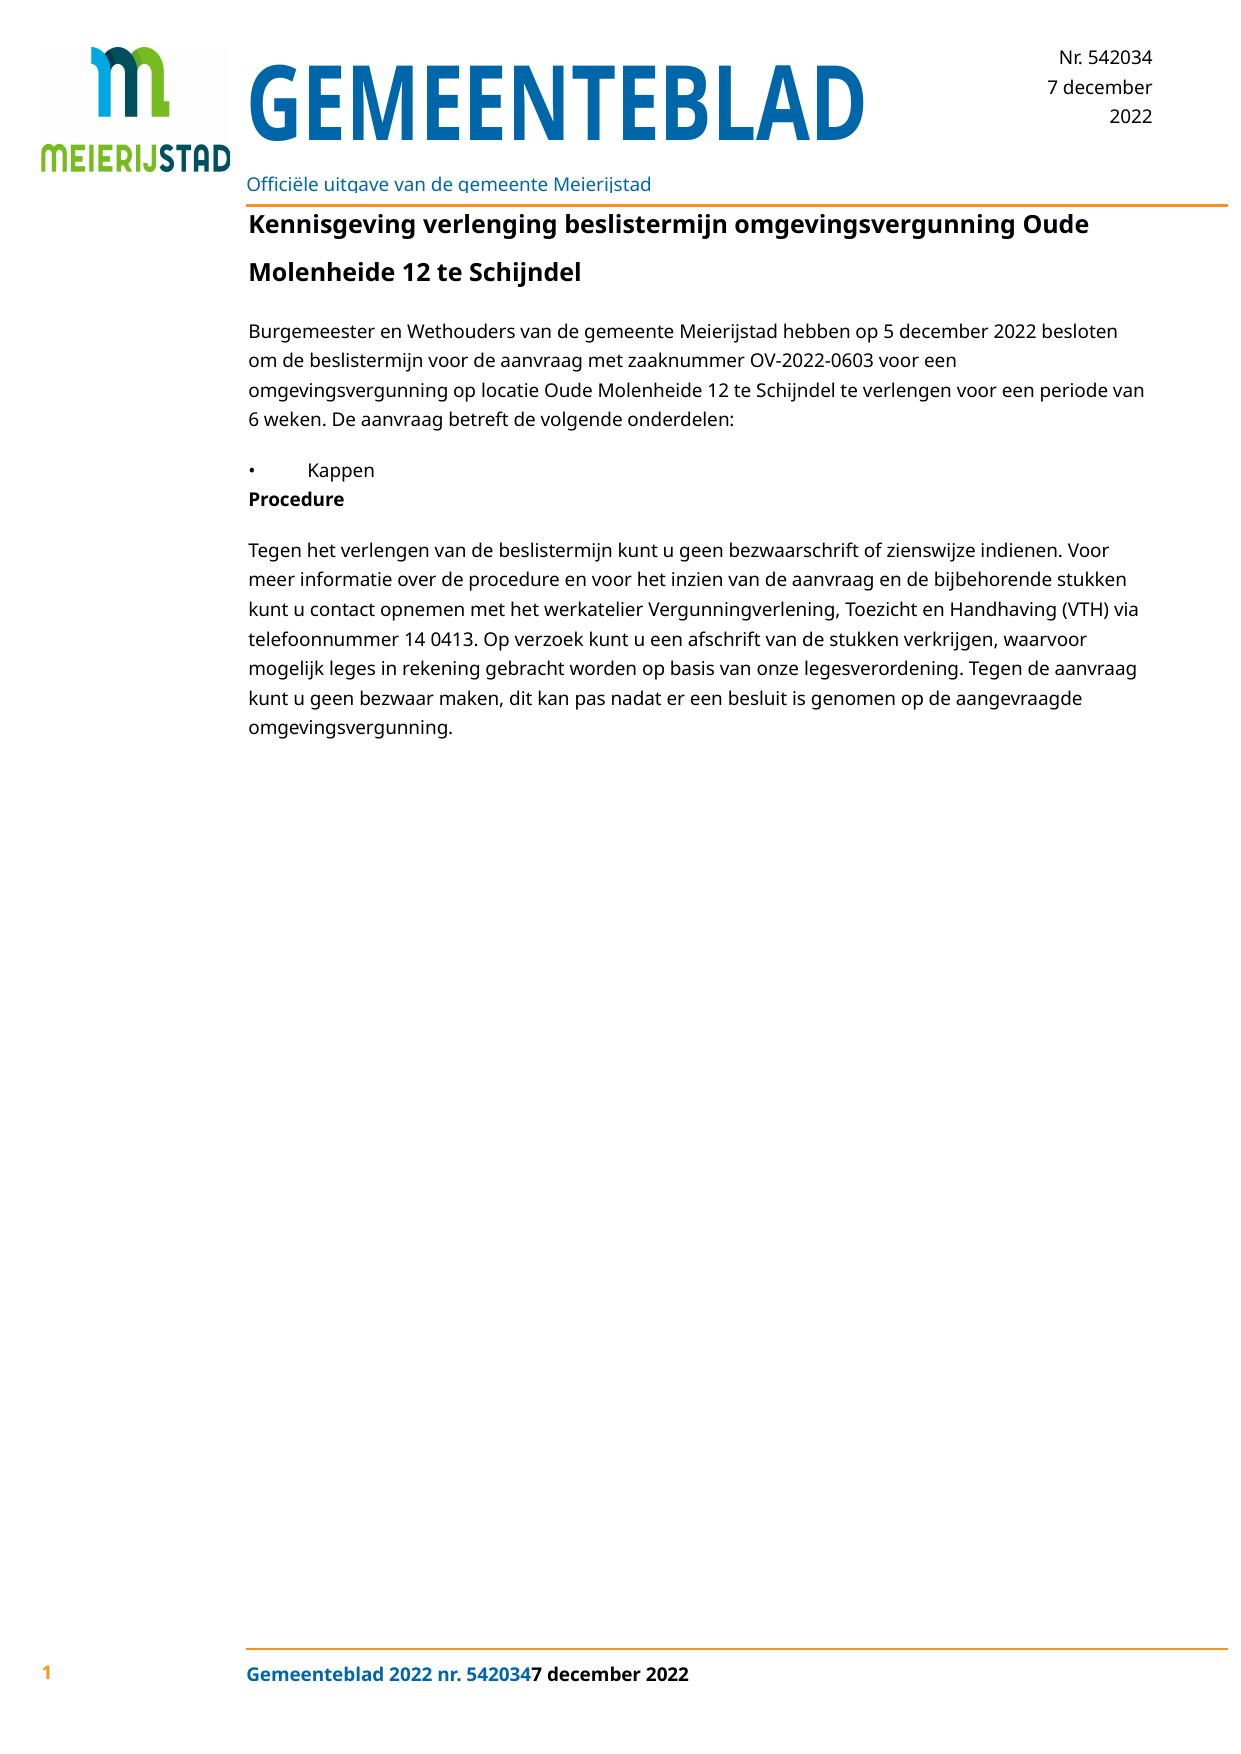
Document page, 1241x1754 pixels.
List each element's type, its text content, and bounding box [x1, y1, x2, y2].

list Kappen [248, 457, 1152, 483]
text Tegen het verlengen van de beslistermijn kunt u geen bezwaarschrift of zienswijze indienen. Voor meer informatie over de procedure en voor het inzien van de aanvraag en de bijbehorende stukken kunt u contact opnemen met het werkatelier Vergunningverlening, Toezicht en Handhaving (VTH) via telefoonnummer 14 0413. Op verzoek kunt u een afschrift van de stukken verkrijgen, waarvoor mogelijk leges in rekening gebracht worden op basis van onze legesverordening. Tegen de aanvraag kunt u geen bezwaar maken, dit kan pas nadat er een besluit is genomen op de aangevraagde omgevingsvergunning. [248, 537, 1152, 740]
text Procedure [248, 487, 1152, 512]
text Kennisgeving verlenging beslistermijn omgevingsvergunning Oude Molenheide 12 te Schijndel [248, 207, 1152, 288]
picture [41, 47, 231, 172]
text Burgemeester en Wethouders van de gemeente Meierijstad hebben op 5 december 2022 besloten om de beslistermijn voor de aanvraag met zaaknummer OV-2022-0603 voor een omgevingsvergunning op locatie Oude Molenheide 12 te Schijndel te verlengen voor een periode van 6 weken. De aanvraag betreft de volgende onderdelen: [248, 318, 1152, 432]
